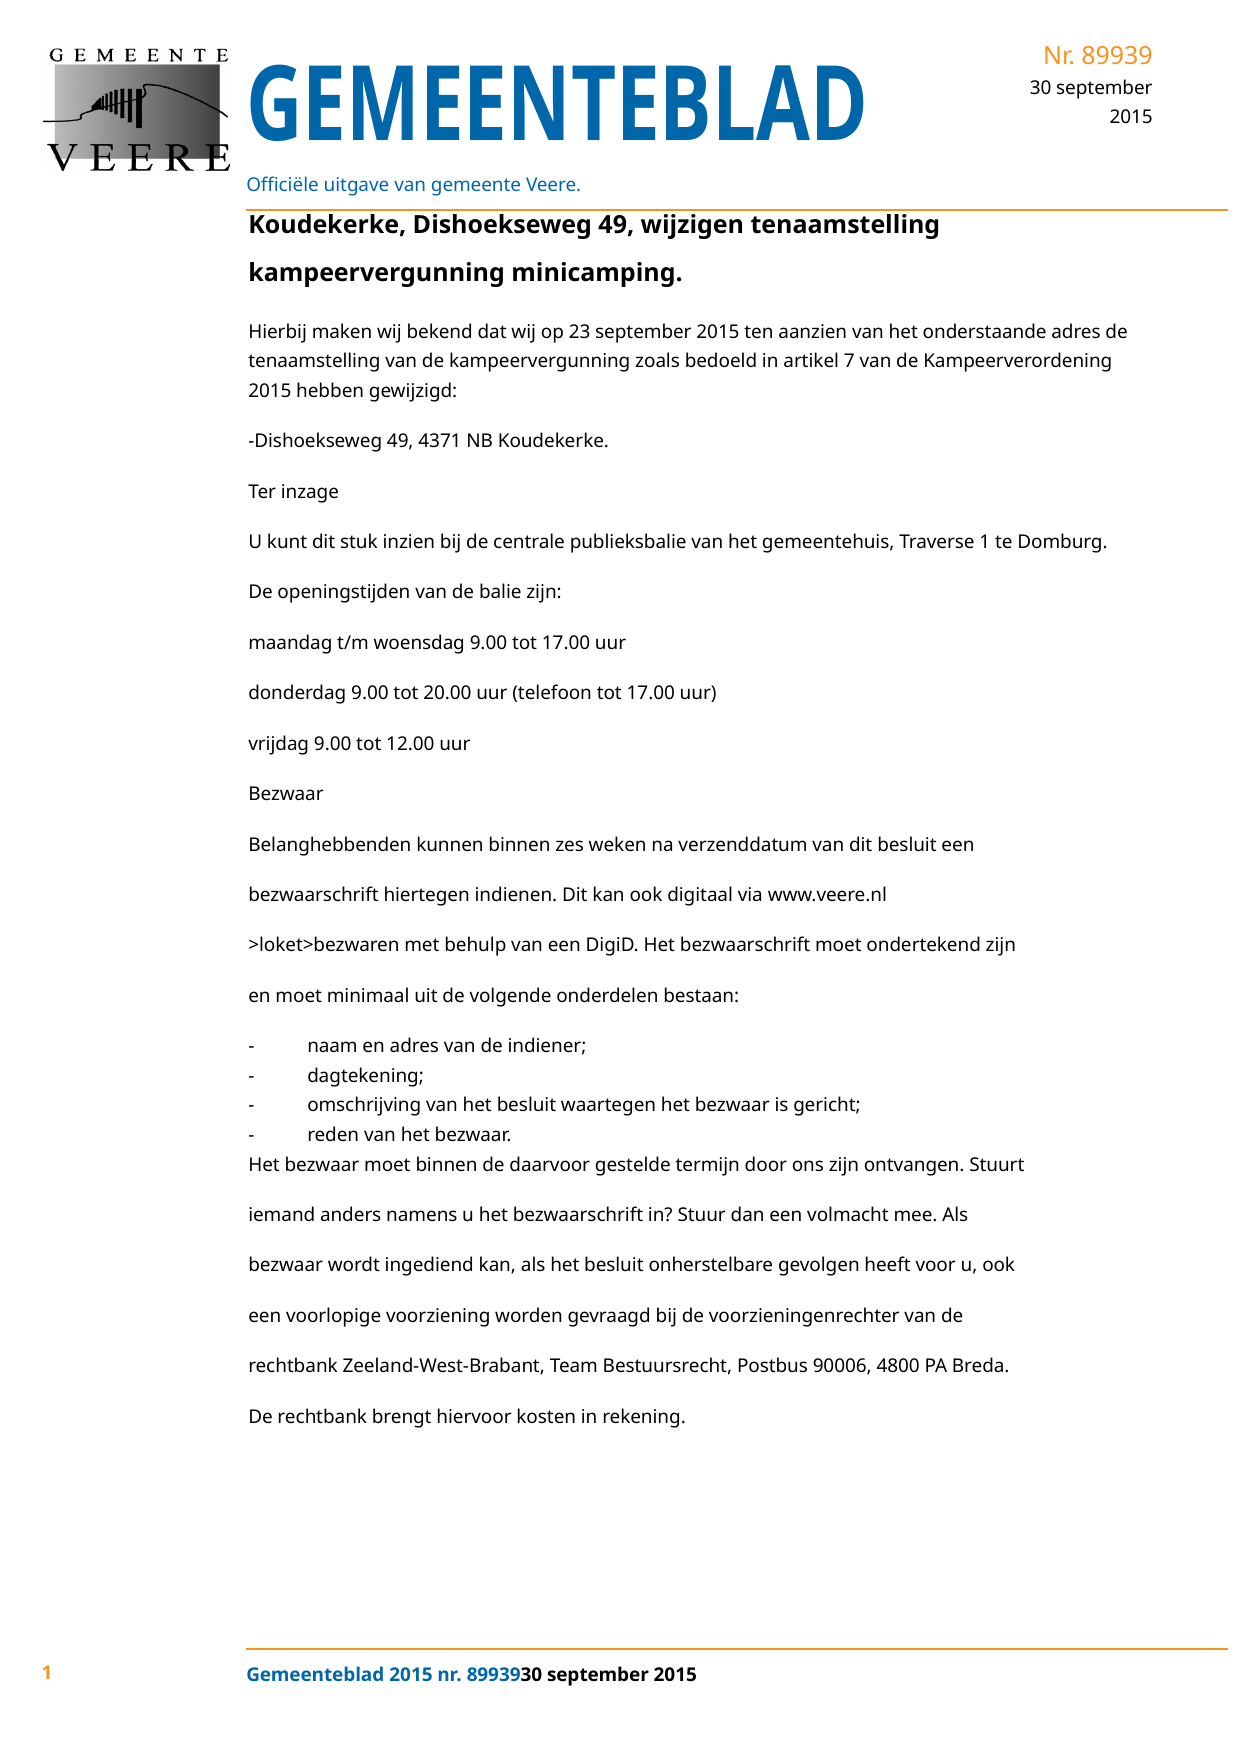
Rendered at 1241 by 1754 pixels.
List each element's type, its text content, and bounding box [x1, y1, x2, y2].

text vrijdag 9.00 tot 12.00 uur [248, 730, 1152, 756]
text een voorlopige voorziening worden gevraagd bij de voorzieningenrechter van de [248, 1302, 1152, 1328]
text >loket>bezwaren met behulp van een DigiD. Het bezwaarschrift moet ondertekend zijn [248, 932, 1152, 957]
text iemand anders namens u het bezwaarschrift in? Stuur dan een volmacht mee. Als [248, 1201, 1152, 1227]
text De rechtbank brengt hiervoor kosten in rekening. [248, 1403, 1152, 1429]
text en moet minimaal uit de volgende onderdelen bestaan: [248, 982, 1152, 1008]
list naam en adres van de indiener; [248, 1032, 1152, 1058]
text bezwaarschrift hiertegen indienen. Dit kan ook digitaal via www.veere.nl [248, 881, 1152, 907]
text U kunt dit stuk inzien bij de centrale publieksbalie van het gemeentehuis, Traverse 1 te Domburg. [248, 528, 1152, 554]
list dagtekening; [248, 1062, 1152, 1088]
text rechtbank Zeeland-West-Brabant, Team Bestuursrecht, Postbus 90006, 4800 PA Breda. [248, 1352, 1152, 1378]
text Belanghebbenden kunnen binnen zes weken na verzenddatum van dit besluit een [248, 831, 1152, 857]
text Het bezwaar moet binnen de daarvoor gestelde termijn door ons zijn ontvangen. Stuurt [248, 1151, 1152, 1177]
text Bezwaar [248, 780, 1152, 806]
list omschrijving van het besluit waartegen het bezwaar is gericht; [248, 1092, 1152, 1117]
text -Dishoekseweg 49, 4371 NB Koudekerke. [248, 427, 1152, 453]
text bezwaar wordt ingediend kan, als het besluit onherstelbare gevolgen heeft voor u, ook [248, 1252, 1152, 1277]
text Hierbij maken wij bekend dat wij op 23 september 2015 ten aanzien van het onderstaande adres de tenaamstelling van de kampeervergunning zoals bedoeld in artikel 7 van de Kampeerverordening 2015 hebben gewijzigd: [248, 318, 1152, 403]
text maandag t/m woensdag 9.00 tot 17.00 uur [248, 629, 1152, 655]
list reden van het bezwaar. [248, 1121, 1152, 1147]
text De openingstijden van de balie zijn: [248, 579, 1152, 604]
text Ter inzage [248, 478, 1152, 504]
text donderdag 9.00 tot 20.00 uur (telefoon tot 17.00 uur) [248, 679, 1152, 705]
text Koudekerke, Dishoekseweg 49, wijzigen tenaamstelling kampeervergunning minicamping. [248, 211, 1152, 288]
picture [41, 47, 231, 172]
